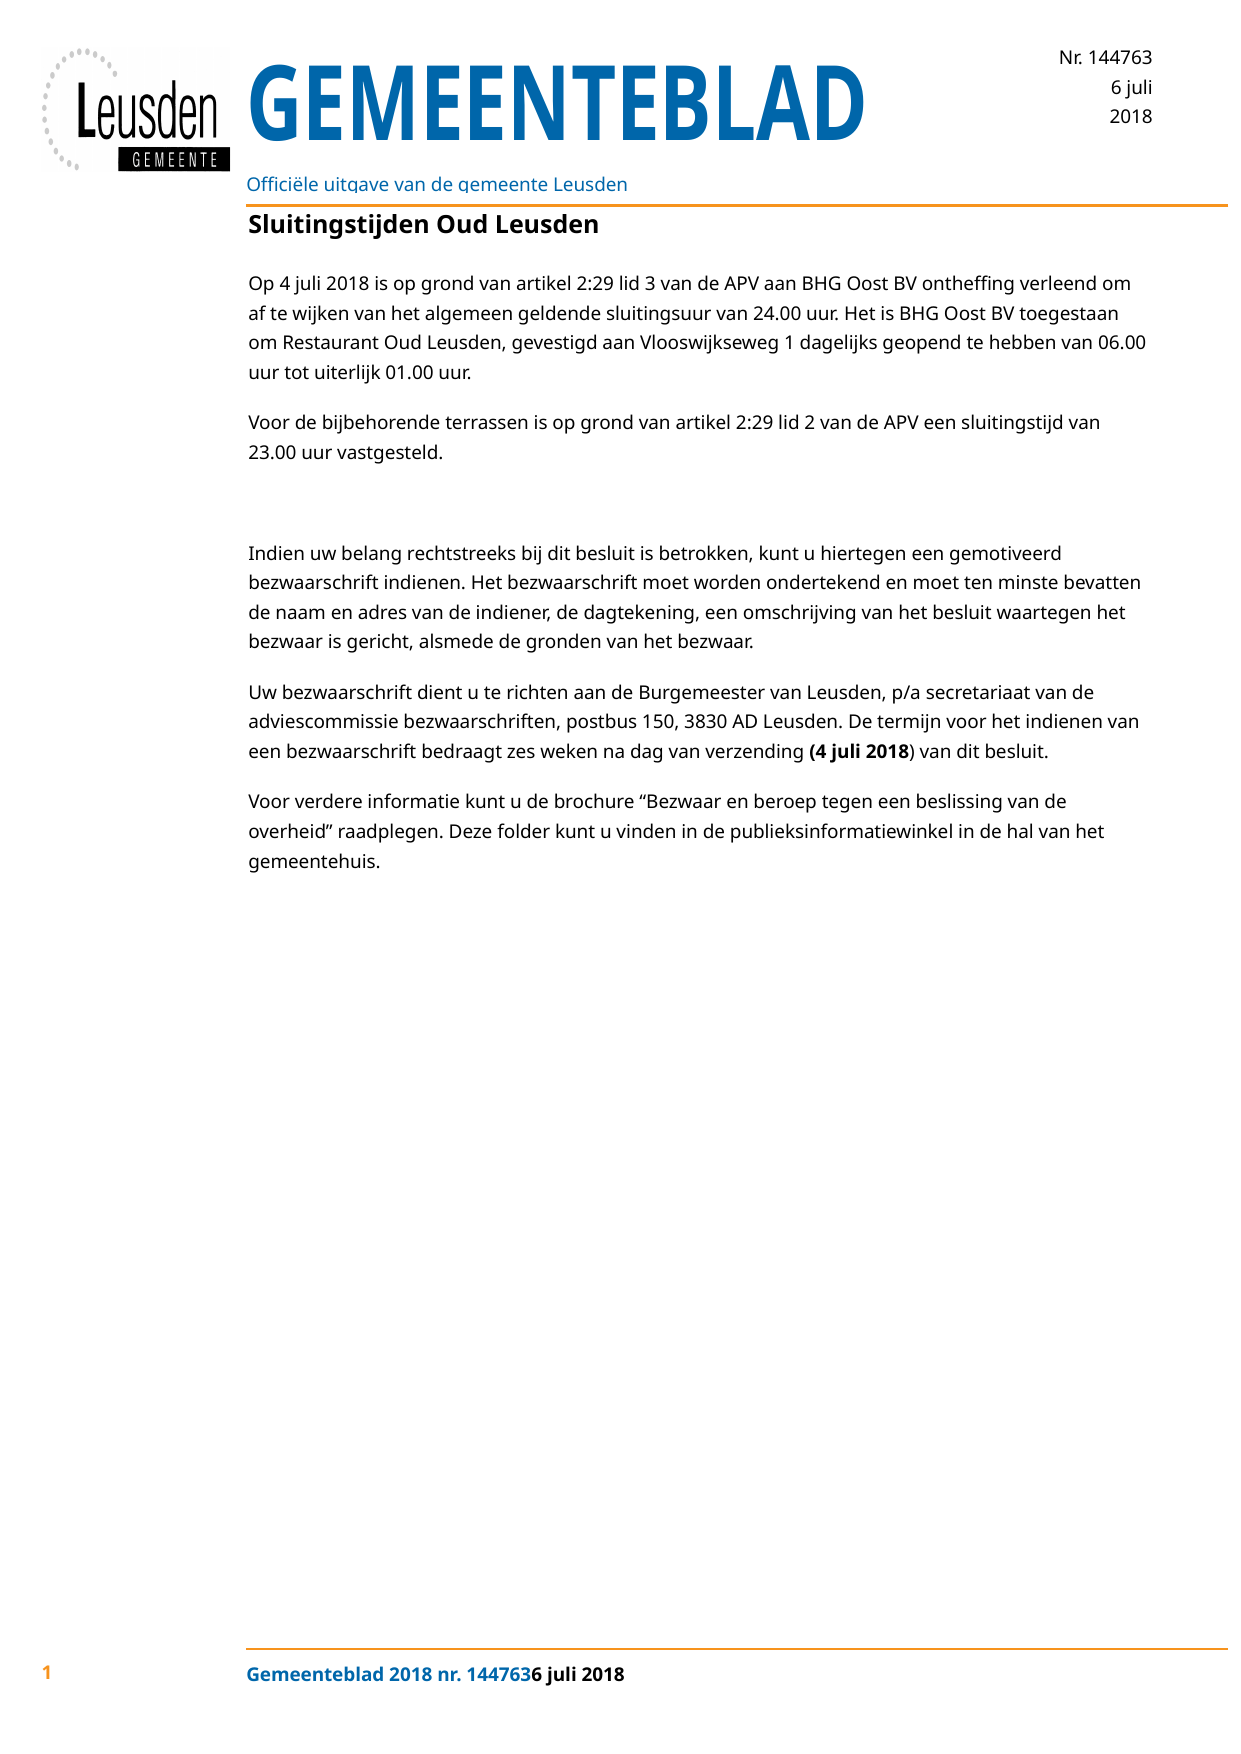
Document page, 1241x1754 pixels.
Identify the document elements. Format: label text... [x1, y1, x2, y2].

text Op 4 juli 2018 is op grond van artikel 2:29 lid 3 van de APV aan BHG Oost BV ontheffing verleend om af te wijken van het algemeen geldende sluitingsuur van 24.00 uur. Het is BHG Oost BV toegestaan om Restaurant Oud Leusden, gevestigd aan Vlooswijkseweg 1 dagelijks geopend te hebben van 06.00 uur tot uiterlijk 01.00 uur. [248, 270, 1152, 385]
text Indien uw belang rechtstreeks bij dit besluit is betrokken, kunt u hiertegen een gemotiveerd bezwaarschrift indienen. Het bezwaarschrift moet worden ondertekend en moet ten minste bevatten de naam en adres van de indiener, de dagtekening, een omschrijving van het besluit waartegen het bezwaar is gericht, alsmede de gronden van het bezwaar. [248, 540, 1152, 654]
text Voor verdere informatie kunt u de brochure “Bezwaar en beroep tegen een beslissing van de overheid” raadplegen. Deze folder kunt u vinden in de publieksinformatiewinkel in de hal van het gemeentehuis. [248, 789, 1152, 873]
text Voor de bijbehorende terrassen is op grond van artikel 2:29 lid 2 van de APV een sluitingstijd van 23.00 uur vastgesteld. [248, 409, 1152, 465]
text Sluitingstijden Oud Leusden [248, 207, 1152, 241]
picture [41, 47, 231, 172]
text Uw bezwaarschrift dient u te richten aan de Burgemeester van Leusden, p/a secretariaat van de adviescommissie bezwaarschriften, postbus 150, 3830 AD Leusden. De termijn voor het indienen van een bezwaarschrift bedraagt zes weken na dag van verzending (4 juli 2018) van dit besluit. [248, 679, 1152, 764]
